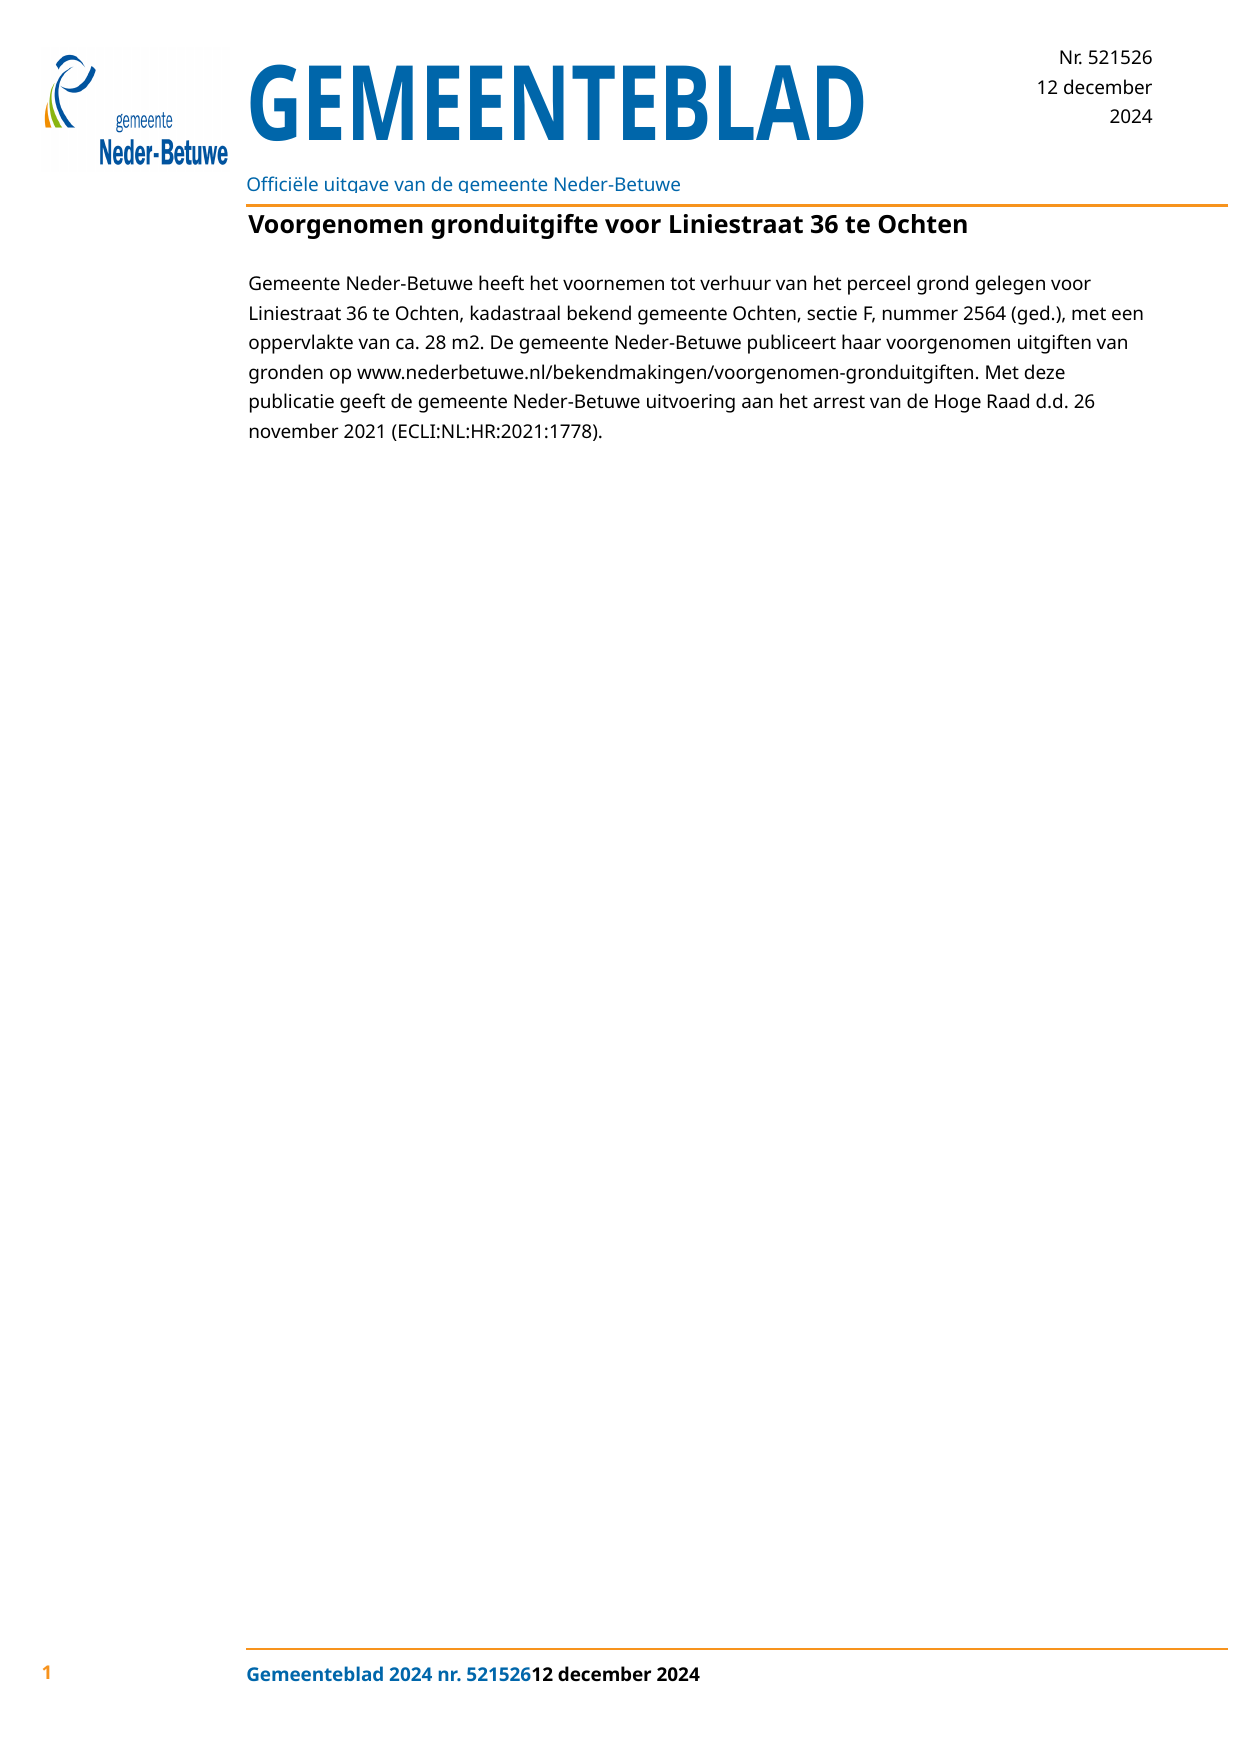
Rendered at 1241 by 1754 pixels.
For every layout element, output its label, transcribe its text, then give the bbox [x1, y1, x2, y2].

text Voorgenomen gronduitgifte voor Liniestraat 36 te Ochten [248, 207, 1152, 241]
text Gemeente Neder-Betuwe heeft het voornemen tot verhuur van het perceel grond gelegen voor Liniestraat 36 te Ochten, kadastraal bekend gemeente Ochten, sectie F, nummer 2564 (ged.), met een oppervlakte van ca. 28 m2. De gemeente Neder-Betuwe publiceert haar voorgenomen uitgiften van gronden op www.nederbetuwe.nl/bekendmakingen/voorgenomen-gronduitgiften. Met deze publicatie geeft de gemeente Neder-Betuwe uitvoering aan het arrest van de Hoge Raad d.d. 26 november 2021 (ECLI:NL:HR:2021:1778). [248, 270, 1152, 444]
picture [41, 47, 231, 172]
